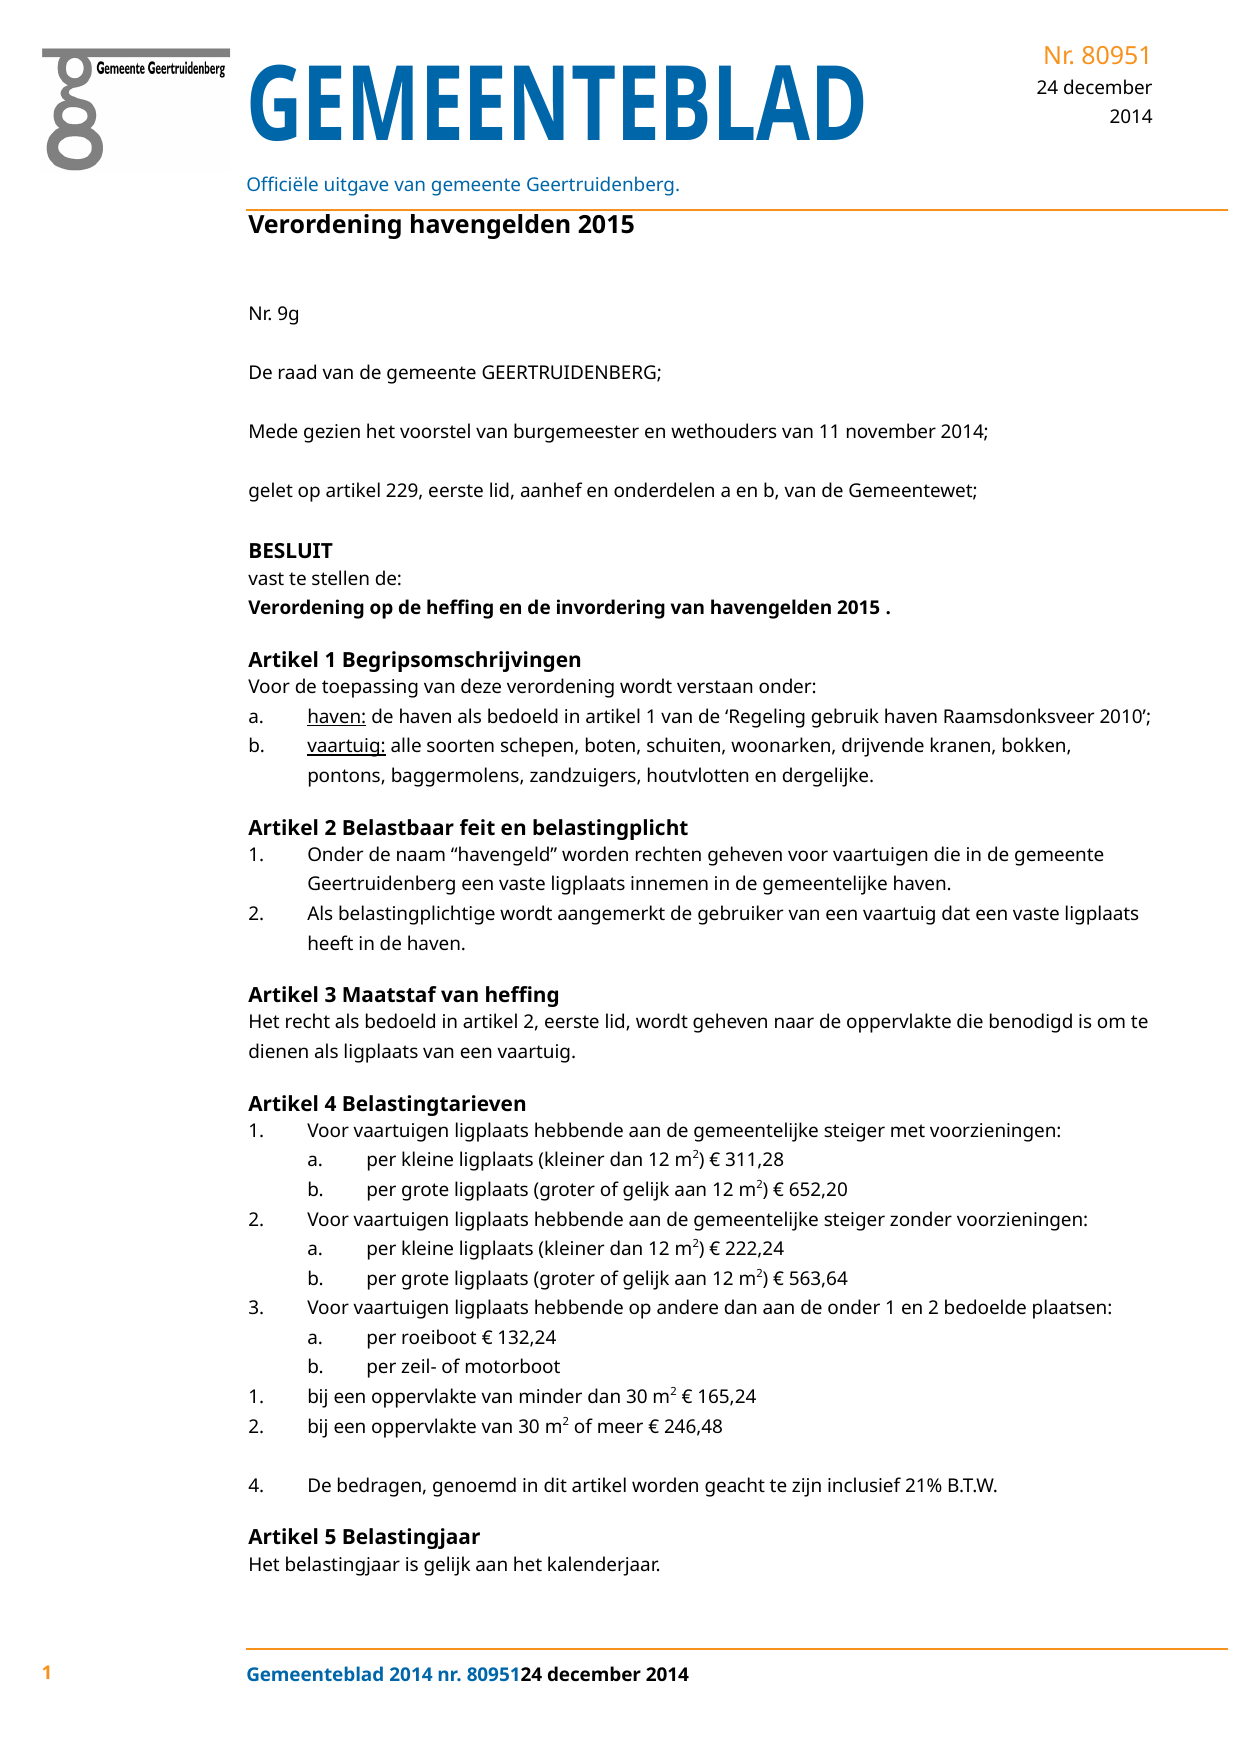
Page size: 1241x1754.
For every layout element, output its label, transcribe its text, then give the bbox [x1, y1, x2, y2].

text gelet op artikel 229, eerste lid, aanhef en onderdelen a en b, van de Gemeentewet; [248, 477, 1152, 503]
text Het belastingjaar is gelijk aan het kalenderjaar. [248, 1551, 1152, 1577]
text Artikel 3 Maatstaf van heffing [248, 980, 1152, 1009]
text Het recht als bedoeld in artikel 2, eerste lid, wordt geheven naar de oppervlakte die benodigd is om te dienen als ligplaats van een vaartuig. [248, 1009, 1152, 1064]
text Nr. 9g [248, 300, 1152, 326]
text Verordening op de heffing en de invordering van havengelden 2015 . [248, 594, 1152, 620]
text Mede gezien het voorstel van burgemeester en wethouders van 11 november 2014; [248, 418, 1152, 444]
list vaartuig: alle soorten schepen, boten, schuiten, woonarken, drijvende kranen, bokken, pontons, baggermolens, zandzuigers, houtvlotten en dergelijke. [248, 733, 1152, 788]
text Artikel 5 Belastingjaar [248, 1522, 1152, 1551]
text Artikel 2 Belastbaar feit en belastingplicht [248, 813, 1152, 841]
text De raad van de gemeente GEERTRUIDENBERG; [248, 359, 1152, 385]
list per grote ligplaats (groter of gelijk aan 12 m2) € 563,64 [307, 1265, 1152, 1291]
list per roeiboot € 132,24 [307, 1324, 1152, 1350]
list bij een oppervlakte van 30 m2 of meer € 246,48 [248, 1413, 1152, 1439]
text Verordening havengelden 2015 [248, 211, 1152, 241]
list Voor vaartuigen ligplaats hebbende op andere dan aan de onder 1 en 2 bedoelde plaatsen: [248, 1294, 1152, 1320]
list per kleine ligplaats (kleiner dan 12 m2) € 311,28 [307, 1147, 1152, 1172]
list Onder de naam “havengeld” worden rechten geheven voor vaartuigen die in de gemeente Geertruidenberg een vaste ligplaats innemen in de gemeentelijke haven. [248, 841, 1152, 896]
list Voor vaartuigen ligplaats hebbende aan de gemeentelijke steiger met voorzieningen: [248, 1117, 1152, 1143]
list Als belastingplichtige wordt aangemerkt de gebruiker van een vaartuig dat een vaste ligplaats heeft in de haven. [248, 900, 1152, 956]
text vast te stellen de: [248, 565, 1152, 591]
list per zeil- of motorboot [307, 1354, 1152, 1379]
list per grote ligplaats (groter of gelijk aan 12 m2) € 652,20 [307, 1176, 1152, 1202]
list per kleine ligplaats (kleiner dan 12 m2) € 222,24 [307, 1235, 1152, 1261]
list Voor vaartuigen ligplaats hebbende aan de gemeentelijke steiger zonder voorzieningen: [248, 1206, 1152, 1232]
text BESLUIT [248, 537, 1152, 565]
picture [41, 47, 231, 172]
list De bedragen, genoemd in dit artikel worden geacht te zijn inclusief 21% B.T.W. [248, 1472, 1152, 1498]
text Artikel 1 Begripsomschrijvingen [248, 645, 1152, 673]
text Voor de toepassing van deze verordening wordt verstaan onder: [248, 673, 1152, 699]
list bij een oppervlakte van minder dan 30 m2 € 165,24 [248, 1383, 1152, 1409]
text Artikel 4 Belastingtarieven [248, 1089, 1152, 1117]
list haven: de haven als bedoeld in artikel 1 van de ‘Regeling gebruik haven Raamsdonksveer 2010’; [248, 703, 1152, 729]
